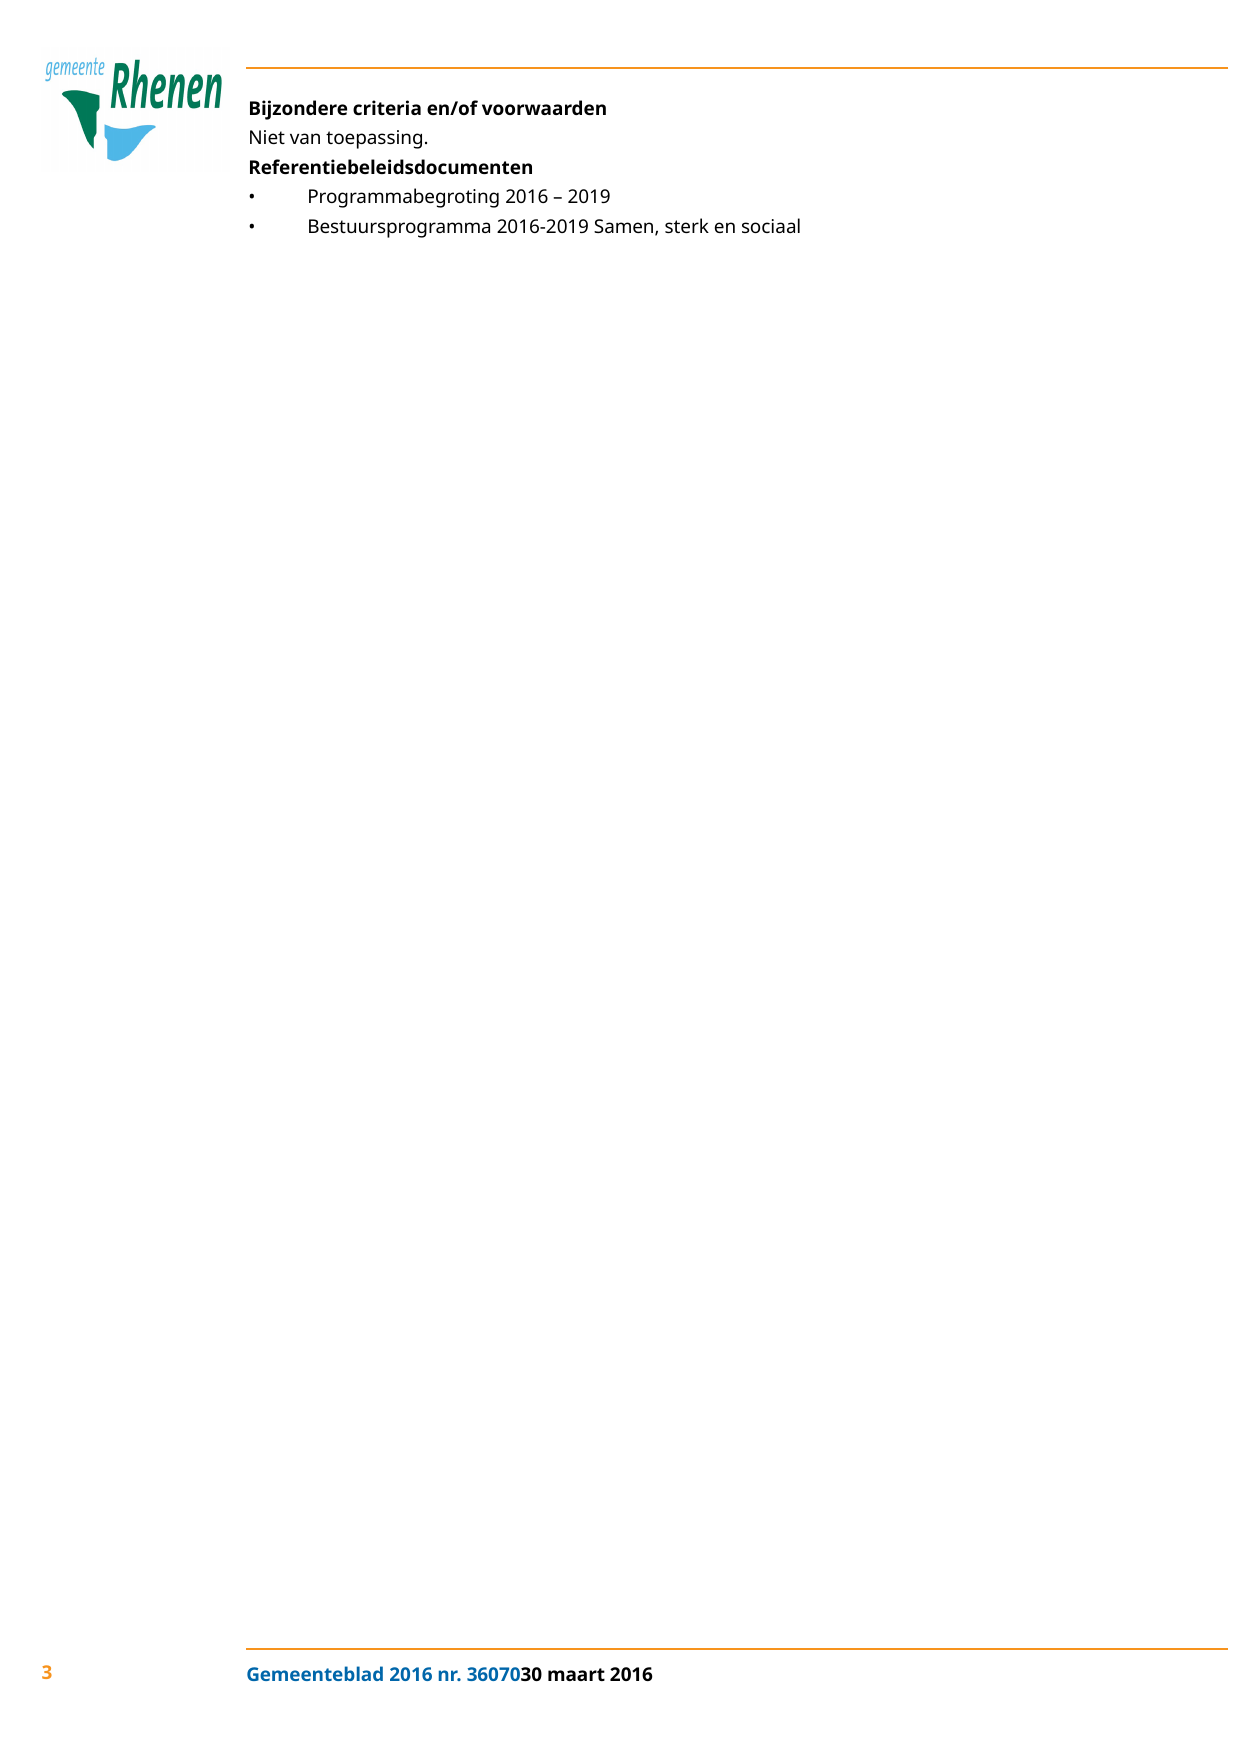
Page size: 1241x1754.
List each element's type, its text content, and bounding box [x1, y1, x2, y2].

text Niet van toepassing. [248, 124, 1152, 150]
picture [41, 47, 231, 172]
list Bestuursprogramma 2016-2019 Samen, sterk en sociaal [248, 213, 1152, 239]
list Programmabegroting 2016 – 2019 [248, 183, 1152, 209]
text Bijzondere criteria en/of voorwaarden [248, 95, 1152, 121]
text Referentiebeleidsdocumenten [248, 154, 1152, 180]
